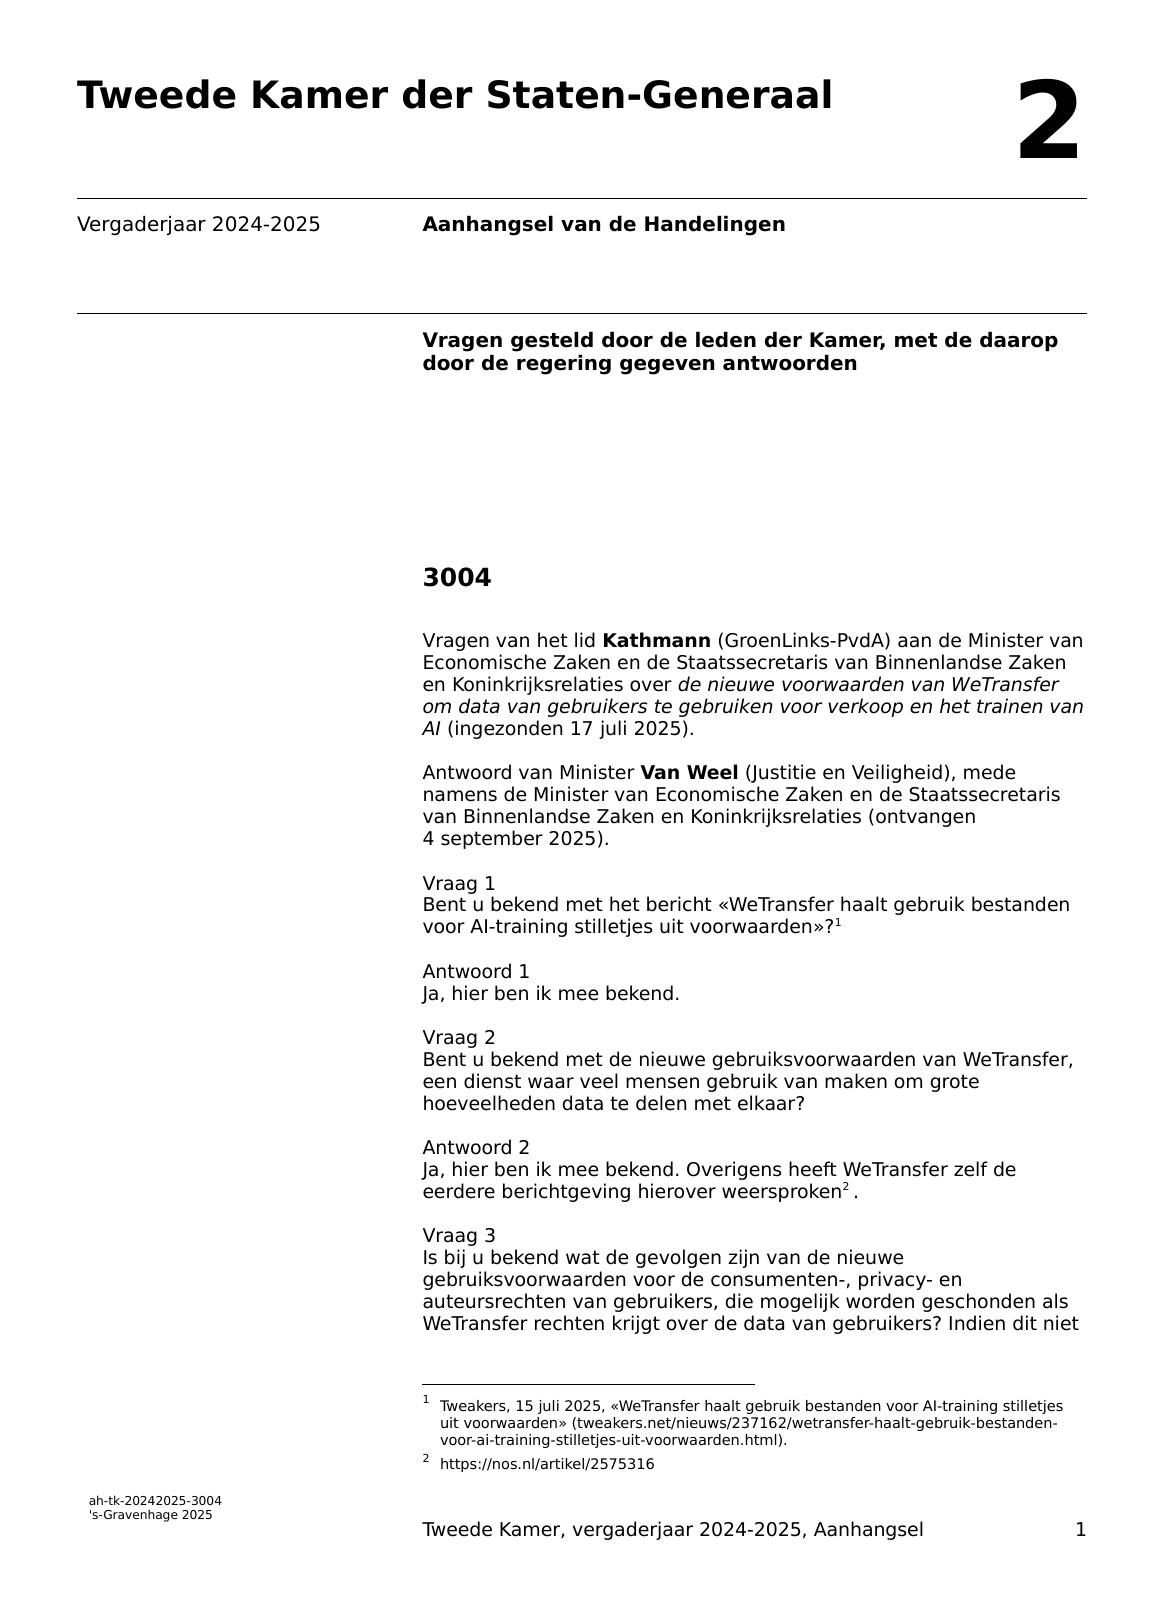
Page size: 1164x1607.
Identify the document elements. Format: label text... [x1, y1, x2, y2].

text Vraag 1 [422, 872, 1087, 894]
text Ja, hier ben ik mee bekend. [422, 982, 1087, 1004]
text Vraag 3 [422, 1225, 1087, 1247]
text https://nos.nl/artikel/2575316 [422, 1452, 1087, 1474]
text Ja, hier ben ik mee bekend. Overigens heeft WeTransfer zelf de eerdere berichtgeving hierover weersproken. [422, 1159, 1087, 1203]
text Vragen van het lid Kathmann (GroenLinks-PvdA) aan de Minister van Economische Zaken en de Staatssecretaris van Binnenlandse Zaken en Koninkrijksrelaties over de nieuwe voorwaarden van WeTransfer om data van gebruikers te gebruiken voor verkoop en het trainen van AI (ingezonden 17 juli 2025). [422, 630, 1087, 740]
text Antwoord van Minister Van Weel (Justitie en Veiligheid), mede namens de Minister van Economische Zaken en de Staatssecretaris van Binnenlandse Zaken en Koninkrijksrelaties (ontvangen 4 september 2025). [422, 762, 1087, 850]
table_cell Aanhangsel van de Handelingen [422, 199, 1087, 313]
table_cell Vragen gesteld door de leden der Kamer, met de daarop door de regering gegeven antwoorden [422, 314, 1087, 375]
text Antwoord 2 [422, 1137, 1087, 1159]
table_cell [77, 314, 422, 375]
text Antwoord 1 [422, 961, 1087, 982]
table_cell Vergaderjaar 2024-2025 [77, 199, 422, 313]
text Bent u bekend met het bericht «WeTransfer haalt gebruik bestanden voor AI-training stilletjes uit voorwaarden»? [422, 894, 1087, 938]
text Is bij u bekend wat de gevolgen zijn van de nieuwe gebruiksvoorwaarden voor de consumenten-, privacy- en auteursrechten van gebruikers, die mogelijk worden geschonden als WeTransfer rechten krijgt over de data van gebruikers? Indien dit niet [422, 1247, 1087, 1335]
text Tweakers, 15 juli 2025, «WeTransfer haalt gebruik bestanden voor AI-training stilletjes uit voorwaarden» (tweakers.net/nieuws/237162/wetransfer-haalt-gebruik-bestanden-voor-ai-training-stilletjes-uit-voorwaarden.html). [422, 1393, 1087, 1449]
text Bent u bekend met de nieuwe gebruiksvoorwaarden van WeTransfer, een dienst waar veel mensen gebruik van maken om grote hoeveelheden data te delen met elkaar? [422, 1049, 1087, 1114]
table_header Tweede Kamer der Staten-Generaal [77, 59, 886, 198]
text Vraag 2 [422, 1027, 1087, 1049]
text ah-tk-20242025-3004 [88, 1494, 323, 1508]
table_header 2 [886, 59, 1087, 198]
text 3004 [422, 563, 1087, 592]
text 's-Gravenhage 2025 [88, 1508, 323, 1522]
